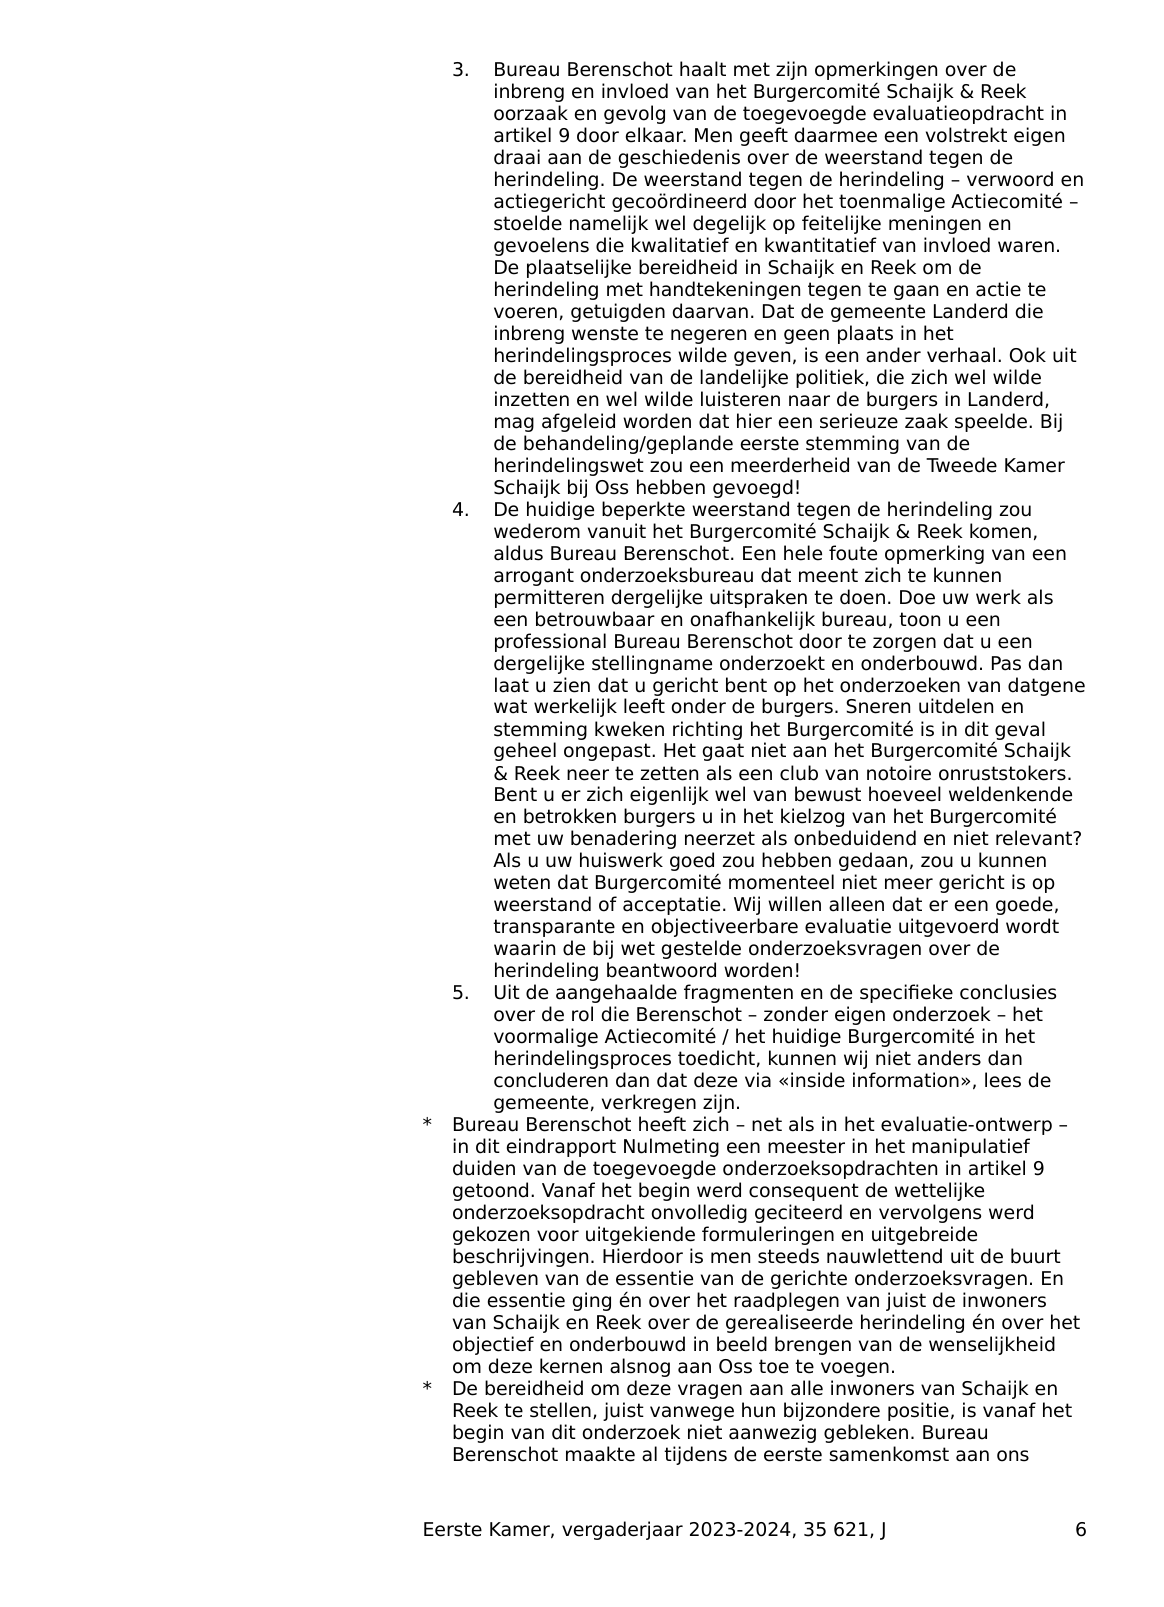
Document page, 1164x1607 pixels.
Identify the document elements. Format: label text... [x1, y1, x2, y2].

text 4. De huidige beperkte weerstand tegen de herindeling zou wederom vanuit het Burgercomité Schaijk & Reek komen, aldus Bureau Berenschot. Een hele foute opmerking van een arrogant onderzoeksbureau dat meent zich te kunnen permitteren dergelijke uitspraken te doen. Doe uw werk als een betrouwbaar en onafhankelijk bureau, toon u een professional Bureau Berenschot door te zorgen dat u een dergelijke stellingname onderzoekt en onderbouwd. Pas dan laat u zien dat u gericht bent op het onderzoeken van datgene wat werkelijk leeft onder de burgers. Sneren uitdelen en stemming kweken richting het Burgercomité is in dit geval geheel ongepast. Het gaat niet aan het Burgercomité Schaijk & Reek neer te zetten als een club van notoire onruststokers. Bent u er zich eigenlijk wel van bewust hoeveel weldenkende en betrokken burgers u in het kielzog van het Burgercomité met uw benadering neerzet als onbeduidend en niet relevant? [452, 499, 1087, 850]
text Als u uw huiswerk goed zou hebben gedaan, zou u kunnen weten dat Burgercomité momenteel niet meer gericht is op weerstand of acceptatie. Wij willen alleen dat er een goede, transparante en objectiveerbare evaluatie uitgevoerd wordt waarin de bij wet gestelde onderzoeksvragen over de herindeling beantwoord worden! [493, 850, 1087, 982]
text * Bureau Berenschot heeft zich – net als in het evaluatie-ontwerp – in dit eindrapport Nulmeting een meester in het manipulatief duiden van de toegevoegde onderzoeksopdrachten in artikel 9 getoond. Vanaf het begin werd consequent de wettelijke onderzoeksopdracht onvolledig geciteerd en vervolgens werd gekozen voor uitgekiende formuleringen en uitgebreide beschrijvingen. Hierdoor is men steeds nauwlettend uit de buurt gebleven van de essentie van de gerichte onderzoeksvragen. En die essentie ging én over het raadplegen van juist de inwoners van Schaijk en Reek over de gerealiseerde herindeling én over het objectief en onderbouwd in beeld brengen van de wenselijkheid om deze kernen alsnog aan Oss toe te voegen. [422, 1114, 1087, 1378]
text 3. Bureau Berenschot haalt met zijn opmerkingen over de inbreng en invloed van het Burgercomité Schaijk & Reek oorzaak en gevolg van de toegevoegde evaluatieopdracht in artikel 9 door elkaar. Men geeft daarmee een volstrekt eigen draai aan de geschiedenis over de weerstand tegen de herindeling. De weerstand tegen de herindeling – verwoord en actiegericht gecoördineerd door het toenmalige Actiecomité – stoelde namelijk wel degelijk op feitelijke meningen en gevoelens die kwalitatief en kwantitatief van invloed waren. De plaatselijke bereidheid in Schaijk en Reek om de herindeling met handtekeningen tegen te gaan en actie te voeren, getuigden daarvan. Dat de gemeente Landerd die inbreng wenste te negeren en geen plaats in het herindelingsproces wilde geven, is een ander verhaal. Ook uit de bereidheid van de landelijke politiek, die zich wel wilde inzetten en wel wilde luisteren naar de burgers in Landerd, mag afgeleid worden dat hier een serieuze zaak speelde. Bij de behandeling/geplande eerste stemming van de herindelingswet zou een meerderheid van de Tweede Kamer Schaijk bij Oss hebben gevoegd! [452, 59, 1087, 499]
text 5. Uit de aangehaalde fragmenten en de specifieke conclusies over de rol die Berenschot – zonder eigen onderzoek – het voormalige Actiecomité / het huidige Burgercomité in het herindelingsproces toedicht, kunnen wij niet anders dan concluderen dan dat deze via «inside information», lees de gemeente, verkregen zijn. [452, 982, 1087, 1114]
text * De bereidheid om deze vragen aan alle inwoners van Schaijk en Reek te stellen, juist vanwege hun bijzondere positie, is vanaf het begin van dit onderzoek niet aanwezig gebleken. Bureau Berenschot maakte al tijdens de eerste samenkomst aan ons [422, 1378, 1087, 1466]
